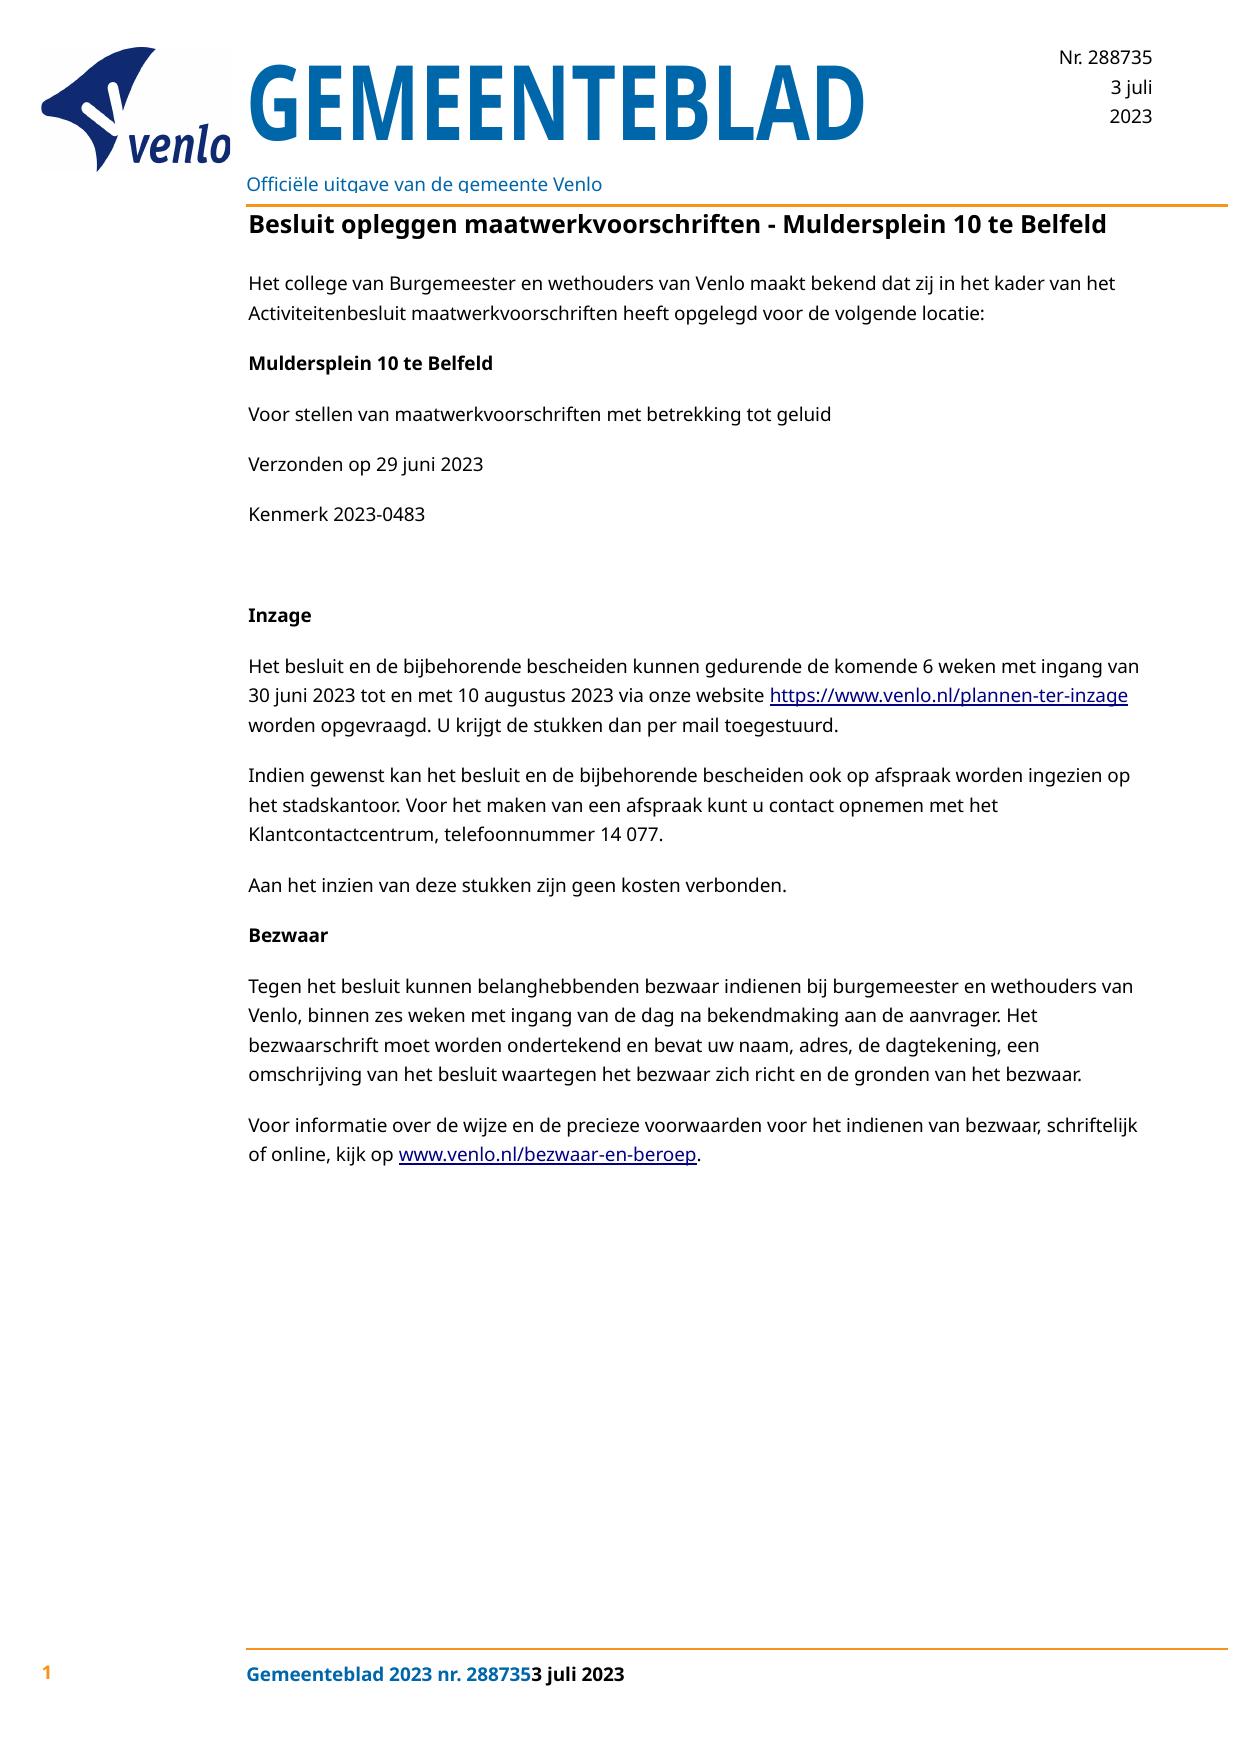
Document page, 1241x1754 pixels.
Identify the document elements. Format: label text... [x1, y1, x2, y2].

text Bezwaar [248, 922, 1152, 948]
text Inzage [248, 602, 1152, 628]
text Muldersplein 10 te Belfeld [248, 350, 1152, 376]
text Indien gewenst kan het besluit en de bijbehorende bescheiden ook op afspraak worden ingezien op het stadskantoor. Voor het maken van een afspraak kunt u contact opnemen met het Klantcontactcentrum, telefoonnummer 14 077. [248, 762, 1152, 847]
text Voor informatie over de wijze en de precieze voorwaarden voor het indienen van bezwaar, schriftelijk of online, kijk op www.venlo.nl/bezwaar-en-beroep. [248, 1112, 1152, 1167]
text Voor stellen van maatwerkvoorschriften met betrekking tot geluid [248, 401, 1152, 426]
text Het college van Burgemeester en wethouders van Venlo maakt bekend dat zij in het kader van het Activiteitenbesluit maatwerkvoorschriften heeft opgelegd voor de volgende locatie: [248, 270, 1152, 326]
text Kenmerk 2023-0483 [248, 502, 1152, 527]
text Het besluit en de bijbehorende bescheiden kunnen gedurende de komende 6 weken met ingang van 30 juni 2023 tot en met 10 augustus 2023 via onze website https://www.venlo.nl/plannen-ter-inzage worden opgevraagd. U krijgt de stukken dan per mail toegestuurd. [248, 653, 1152, 738]
picture [41, 47, 231, 172]
text Tegen het besluit kunnen belanghebbenden bezwaar indienen bij burgemeester en wethouders van Venlo, binnen zes weken met ingang van de dag na bekendmaking aan de aanvrager. Het bezwaarschrift moet worden ondertekend en bevat uw naam, adres, de dagtekening, een omschrijving van het besluit waartegen het bezwaar zich richt en de gronden van het bezwaar. [248, 973, 1152, 1087]
text Verzonden op 29 juni 2023 [248, 451, 1152, 477]
text Aan het inzien van deze stukken zijn geen kosten verbonden. [248, 872, 1152, 898]
text Besluit opleggen maatwerkvoorschriften - Muldersplein 10 te Belfeld [248, 207, 1152, 241]
